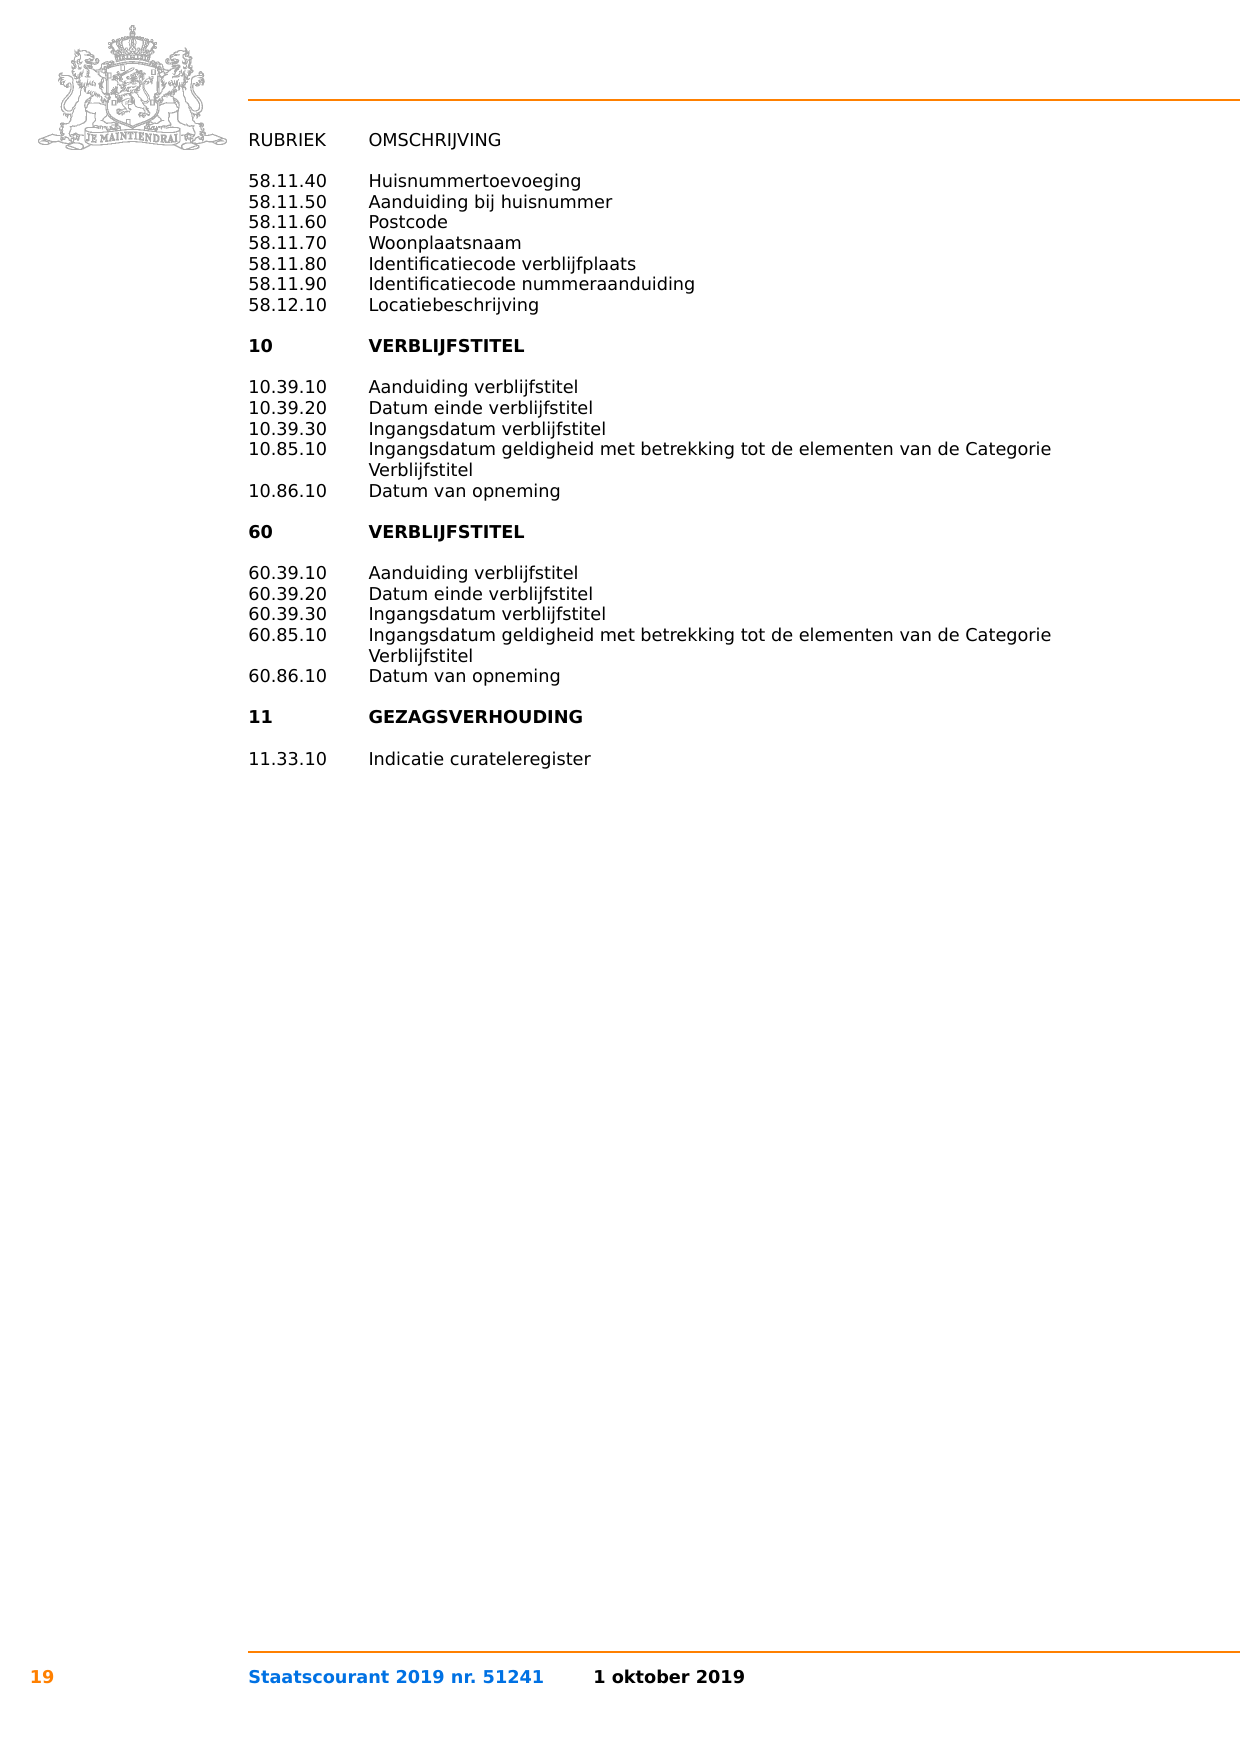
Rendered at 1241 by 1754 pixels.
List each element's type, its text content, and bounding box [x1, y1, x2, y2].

table_cell Aanduiding verblijfstitel [363, 563, 1163, 584]
table_cell 60 [248, 522, 362, 542]
table_cell Postcode [363, 213, 1163, 233]
table_cell [248, 543, 362, 563]
table_header OMSCHRIJVING [363, 130, 1163, 151]
table_cell 10.39.10 [248, 378, 362, 398]
table_cell Datum van opneming [363, 666, 1163, 687]
table_cell 10.86.10 [248, 481, 362, 501]
table_cell [363, 687, 1163, 707]
table_cell 60.85.10 [248, 625, 362, 666]
table_cell 10.39.20 [248, 398, 362, 419]
table_cell Datum einde verblijfstitel [363, 398, 1163, 419]
table_cell 60.39.10 [248, 563, 362, 584]
table_cell Ingangsdatum geldigheid met betrekking tot de elementen van de Categorie Verblijfstitel [363, 625, 1163, 666]
table_cell 58.12.10 [248, 295, 362, 316]
table_cell Datum einde verblijfstitel [363, 584, 1163, 604]
table_cell 58.11.90 [248, 274, 362, 295]
table_cell [363, 501, 1163, 522]
table_cell Woonplaatsnaam [363, 233, 1163, 254]
table_cell [363, 151, 1163, 171]
table_cell [363, 316, 1163, 336]
table_cell 11 [248, 708, 362, 728]
table_cell 60.86.10 [248, 666, 362, 687]
table_cell Ingangsdatum verblijfstitel [363, 419, 1163, 439]
table_cell 58.11.50 [248, 192, 362, 212]
table_cell 10 [248, 336, 362, 357]
table_cell VERBLIJFSTITEL [363, 522, 1163, 542]
table_cell [248, 316, 362, 336]
table_cell Ingangsdatum geldigheid met betrekking tot de elementen van de Categorie Verblijfstitel [363, 439, 1163, 481]
table_cell Indicatie curateleregister [363, 749, 1163, 769]
table_cell Aanduiding verblijfstitel [363, 378, 1163, 398]
table_cell 11.33.10 [248, 749, 362, 769]
table_cell Huisnummertoevoeging [363, 171, 1163, 192]
table_cell Identificatiecode verblijfplaats [363, 254, 1163, 274]
table_cell GEZAGSVERHOUDING [363, 708, 1163, 728]
table_cell [248, 728, 362, 749]
table_cell 10.39.30 [248, 419, 362, 439]
table_cell [363, 728, 1163, 749]
table_cell Aanduiding bij huisnummer [363, 192, 1163, 212]
table_cell 60.39.30 [248, 604, 362, 625]
table_cell 58.11.80 [248, 254, 362, 274]
table_cell [363, 543, 1163, 563]
table_cell [248, 501, 362, 522]
table_header RUBRIEK [248, 130, 362, 151]
table_cell 10.85.10 [248, 439, 362, 481]
table_cell 58.11.40 [248, 171, 362, 192]
table_cell 58.11.60 [248, 213, 362, 233]
table_cell Locatiebeschrijving [363, 295, 1163, 316]
table_cell [363, 357, 1163, 377]
table_cell Identificatiecode nummeraanduiding [363, 274, 1163, 295]
table_cell Ingangsdatum verblijfstitel [363, 604, 1163, 625]
table_cell [248, 687, 362, 707]
table_cell Datum van opneming [363, 481, 1163, 501]
table_cell VERBLIJFSTITEL [363, 336, 1163, 357]
picture [38, 25, 227, 150]
table_cell [248, 151, 362, 171]
table_cell [248, 357, 362, 377]
table_cell 58.11.70 [248, 233, 362, 254]
table_cell 60.39.20 [248, 584, 362, 604]
